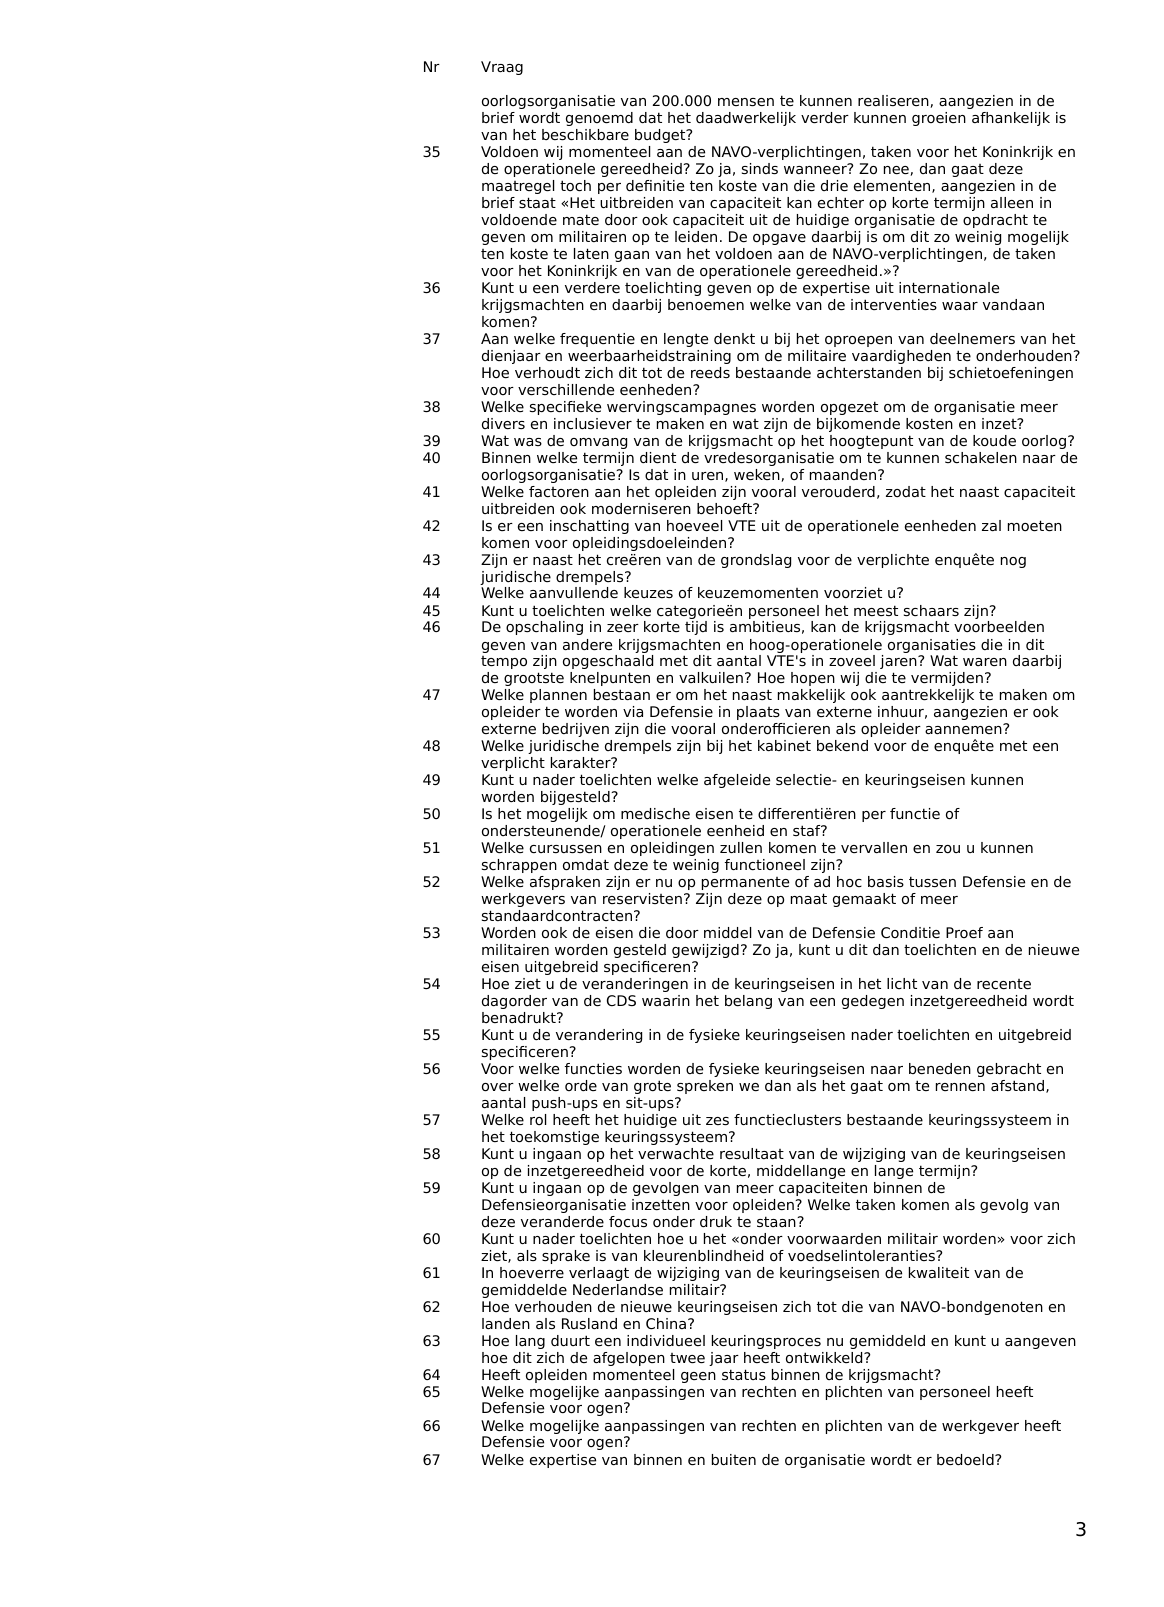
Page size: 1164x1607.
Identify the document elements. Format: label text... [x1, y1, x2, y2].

table_cell Kunt u een verdere toelichting geven op de expertise uit internationale krijgsmachten en daarbij benoemen welke van de interventies waar vandaan komen? [475, 280, 1087, 331]
table_cell Hoe verhouden de nieuwe keuringseisen zich tot die van NAVO-bondgenoten en landen als Rusland en China? [475, 1299, 1087, 1332]
table_cell Welke expertise van binnen en buiten de organisatie wordt er bedoeld? [475, 1451, 1087, 1468]
table_cell Welke mogelijke aanpassingen van rechten en plichten van de werkgever heeft Defensie voor ogen? [475, 1418, 1087, 1451]
table_cell 37 [422, 331, 475, 399]
table_cell oorlogsorganisatie van 200.000 mensen te kunnen realiseren, aangezien in de brief wordt genoemd dat het daadwerkelijk verder kunnen groeien afhankelijk is van het beschikbare budget? [475, 93, 1087, 144]
table_cell 57 [422, 1112, 475, 1146]
table_cell Wat was de omvang van de krijgsmacht op het hoogtepunt van de koude oorlog? [475, 433, 1087, 449]
table_cell 64 [422, 1366, 475, 1383]
table_cell Welke afspraken zijn er nu op permanente of ad hoc basis tussen Defensie en de werkgevers van reservisten? Zijn deze op maat gemaakt of meer standaardcontracten? [475, 874, 1087, 925]
table_cell Kunt u toelichten welke categorieën personeel het meest schaars zijn? [475, 603, 1087, 619]
table_cell 46 [422, 619, 475, 687]
table_header Nr [422, 59, 475, 76]
table_cell Worden ook de eisen die door middel van de Defensie Conditie Proef aan militairen worden gesteld gewijzigd? Zo ja, kunt u dit dan toelichten en de nieuwe eisen uitgebreid specificeren? [475, 925, 1087, 976]
table_cell 47 [422, 687, 475, 738]
table_cell Kunt u nader toelichten welke afgeleide selectie- en keuringseisen kunnen worden bijgesteld? [475, 772, 1087, 806]
table_cell De opschaling in zeer korte tijd is ambitieus, kan de krijgsmacht voorbeelden geven van andere krijgsmachten en hoog-operationele organisaties die in dit tempo zijn opgeschaald met dit aantal VTE's in zoveel jaren? Wat waren daarbij de grootste knelpunten en valkuilen? Hoe hopen wij die te vermijden? [475, 619, 1087, 687]
table_cell 59 [422, 1180, 475, 1231]
table_cell Welke factoren aan het opleiden zijn vooral verouderd, zodat het naast capaciteit uitbreiden ook moderniseren behoeft? [475, 484, 1087, 517]
table_cell 55 [422, 1027, 475, 1061]
table_cell Aan welke frequentie en lengte denkt u bij het oproepen van deelnemers van het dienjaar en weerbaarheidstraining om de militaire vaardigheden te onderhouden? Hoe verhoudt zich dit tot de reeds bestaande achterstanden bij schietoefeningen voor verschillende eenheden? [475, 331, 1087, 399]
table_cell 61 [422, 1265, 475, 1298]
table_cell 58 [422, 1146, 475, 1180]
table_cell [422, 76, 475, 93]
table_cell In hoeverre verlaagt de wijziging van de keuringseisen de kwaliteit van de gemiddelde Nederlandse militair? [475, 1265, 1087, 1298]
table_cell 51 [422, 840, 475, 874]
table_cell Heeft opleiden momenteel geen status binnen de krijgsmacht? [475, 1366, 1087, 1383]
table_cell Is er een inschatting van hoeveel VTE uit de operationele eenheden zal moeten komen voor opleidingsdoeleinden? [475, 518, 1087, 551]
table_cell 42 [422, 518, 475, 551]
table_cell 49 [422, 772, 475, 806]
table_cell [475, 76, 1087, 93]
table_cell 62 [422, 1299, 475, 1332]
table_cell 67 [422, 1451, 475, 1468]
table_cell 38 [422, 399, 475, 433]
table_cell [422, 93, 475, 144]
table_header Vraag [475, 59, 1087, 76]
table_cell Welke mogelijke aanpassingen van rechten en plichten van personeel heeft Defensie voor ogen? [475, 1384, 1087, 1417]
table_cell 50 [422, 806, 475, 840]
table_cell Welke specifieke wervingscampagnes worden opgezet om de organisatie meer divers en inclusiever te maken en wat zijn de bijkomende kosten en inzet? [475, 399, 1087, 433]
table_cell 45 [422, 603, 475, 619]
table_cell 35 [422, 144, 475, 280]
table_cell Kunt u nader toelichten hoe u het «onder voorwaarden militair worden» voor zich ziet, als sprake is van kleurenblindheid of voedselintoleranties? [475, 1231, 1087, 1264]
table_cell Welke cursussen en opleidingen zullen komen te vervallen en zou u kunnen schrappen omdat deze te weinig functioneel zijn? [475, 840, 1087, 874]
table_cell Zijn er naast het creëren van de grondslag voor de verplichte enquête nog juridische drempels? [475, 551, 1087, 585]
table_cell Kunt u de verandering in de fysieke keuringseisen nader toelichten en uitgebreid specificeren? [475, 1027, 1087, 1061]
table_cell 40 [422, 450, 475, 483]
table_cell Is het mogelijk om medische eisen te differentiëren per functie of ondersteunende/ operationele eenheid en staf? [475, 806, 1087, 840]
table_cell Hoe lang duurt een individueel keuringsproces nu gemiddeld en kunt u aangeven hoe dit zich de afgelopen twee jaar heeft ontwikkeld? [475, 1333, 1087, 1366]
table_cell 41 [422, 484, 475, 517]
table_cell Binnen welke termijn dient de vredesorganisatie om te kunnen schakelen naar de oorlogsorganisatie? Is dat in uren, weken, of maanden? [475, 450, 1087, 483]
table_cell 54 [422, 976, 475, 1027]
table_cell Hoe ziet u de veranderingen in de keuringseisen in het licht van de recente dagorder van de CDS waarin het belang van een gedegen inzetgereedheid wordt benadrukt? [475, 976, 1087, 1027]
table_cell Welke aanvullende keuzes of keuzemomenten voorziet u? [475, 585, 1087, 602]
table_cell 60 [422, 1231, 475, 1264]
table_cell Kunt u ingaan op het verwachte resultaat van de wijziging van de keuringseisen op de inzetgereedheid voor de korte, middellange en lange termijn? [475, 1146, 1087, 1180]
table_cell Voldoen wij momenteel aan de NAVO-verplichtingen, taken voor het Koninkrijk en de operationele gereedheid? Zo ja, sinds wanneer? Zo nee, dan gaat deze maatregel toch per definitie ten koste van die drie elementen, aangezien in de brief staat «Het uitbreiden van capaciteit kan echter op korte termijn alleen in voldoende mate door ook capaciteit uit de huidige organisatie de opdracht te geven om militairen op te leiden. De opgave daarbij is om dit zo weinig mogelijk ten koste te laten gaan van het voldoen aan de NAVO-verplichtingen, de taken voor het Koninkrijk en van de operationele gereedheid.»? [475, 144, 1087, 280]
table_cell 36 [422, 280, 475, 331]
table_cell 56 [422, 1061, 475, 1112]
table_cell Voor welke functies worden de fysieke keuringseisen naar beneden gebracht en over welke orde van grote spreken we dan als het gaat om te rennen afstand, aantal push-ups en sit-ups? [475, 1061, 1087, 1112]
table_cell 66 [422, 1418, 475, 1451]
table_cell 53 [422, 925, 475, 976]
table_cell 44 [422, 585, 475, 602]
table_cell Welke plannen bestaan er om het naast makkelijk ook aantrekkelijk te maken om opleider te worden via Defensie in plaats van externe inhuur, aangezien er ook externe bedrijven zijn die vooral onderofficieren als opleider aannemen? [475, 687, 1087, 738]
table_cell 39 [422, 433, 475, 449]
table_cell 65 [422, 1384, 475, 1417]
table_cell Welke juridische drempels zijn bij het kabinet bekend voor de enquête met een verplicht karakter? [475, 738, 1087, 772]
table_cell 48 [422, 738, 475, 772]
table_cell 52 [422, 874, 475, 925]
table_cell Kunt u ingaan op de gevolgen van meer capaciteiten binnen de Defensieorganisatie inzetten voor opleiden? Welke taken komen als gevolg van deze veranderde focus onder druk te staan? [475, 1180, 1087, 1231]
table_cell 43 [422, 551, 475, 585]
table_cell Welke rol heeft het huidige uit zes functieclusters bestaande keuringssysteem in het toekomstige keuringssysteem? [475, 1112, 1087, 1146]
table_cell 63 [422, 1333, 475, 1366]
